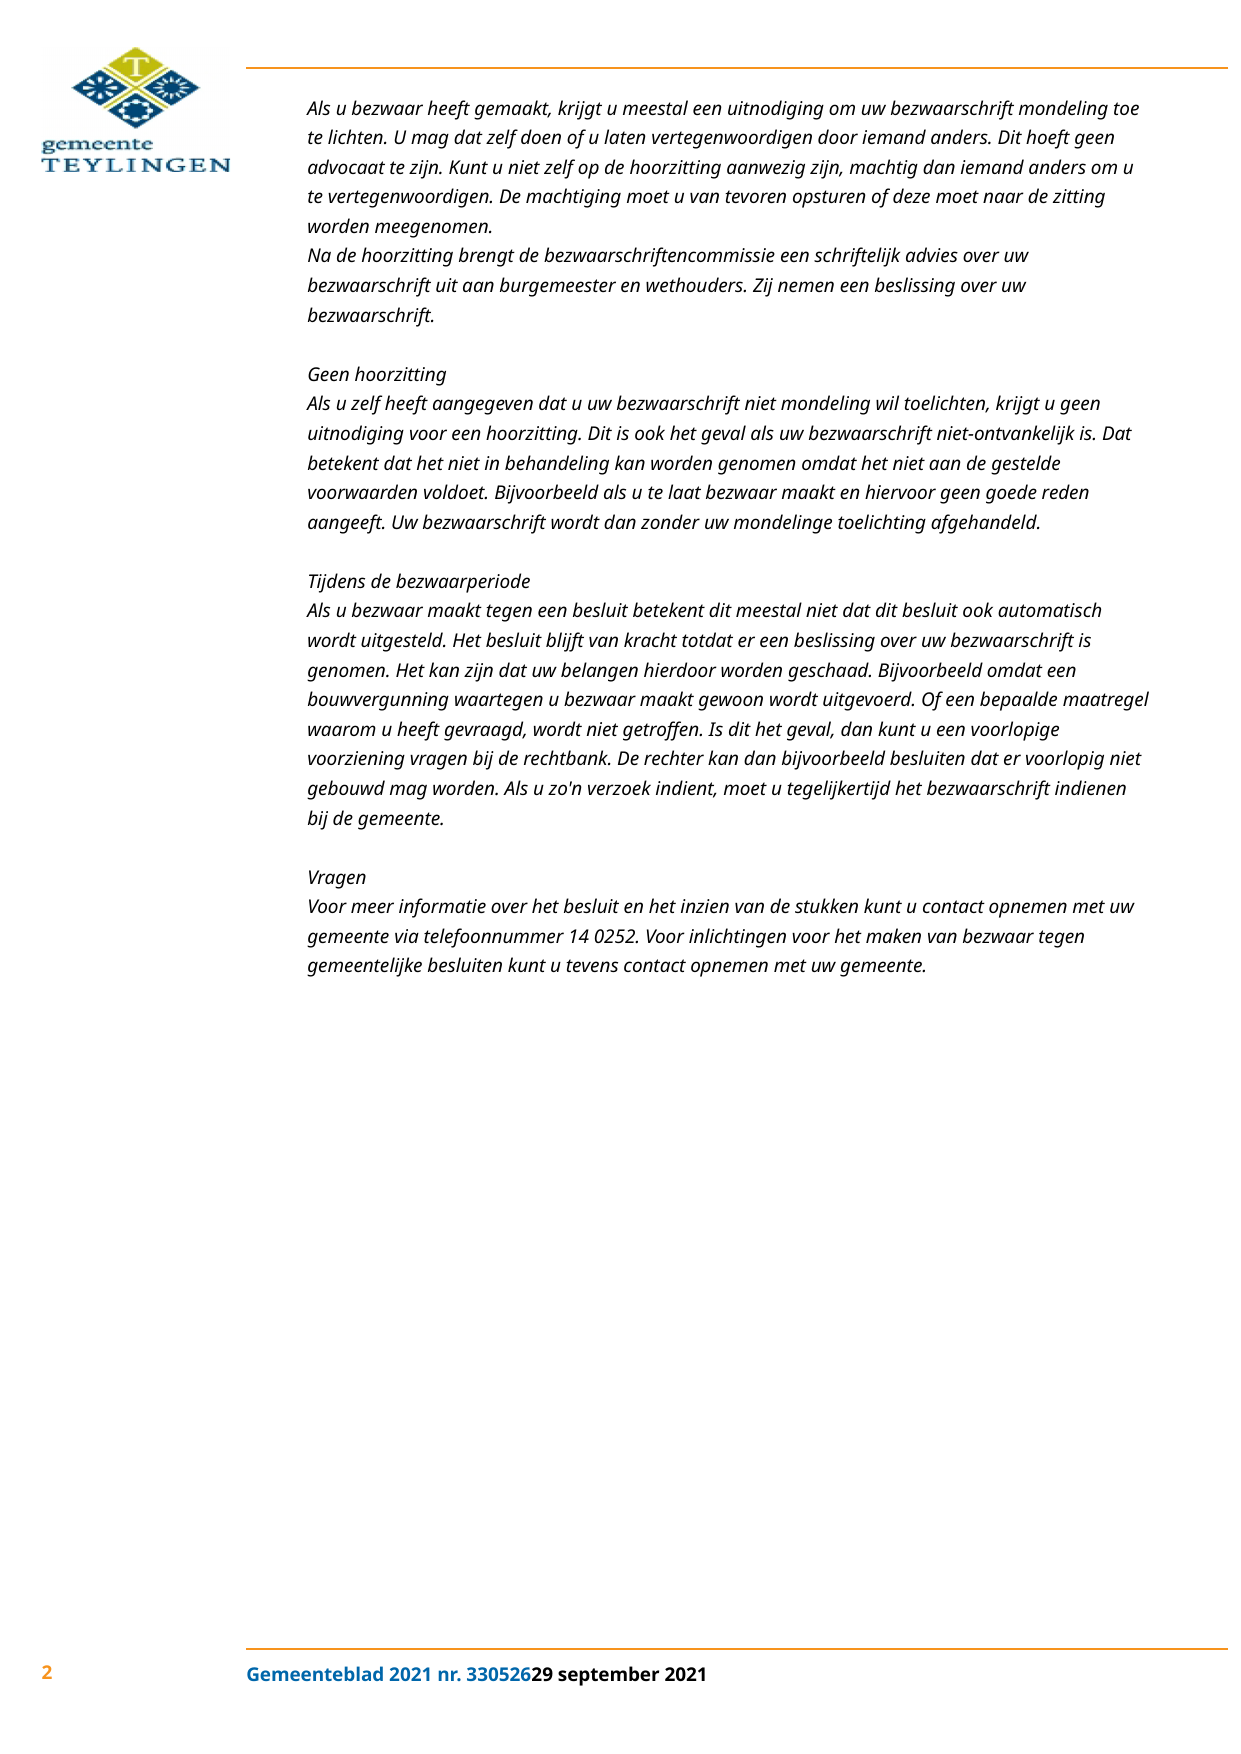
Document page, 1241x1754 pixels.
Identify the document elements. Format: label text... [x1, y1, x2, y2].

list Vragen [248, 864, 1152, 890]
list Als u zelf heeft aangegeven dat u uw bezwaarschrift niet mondeling wil toelichten, krijgt u geen uitnodiging voor een hoorzitting. Dit is ook het geval als uw bezwaarschrift niet-ontvankelijk is. Dat betekent dat het niet in behandeling kan worden genomen omdat het niet aan de gestelde voorwaarden voldoet. Bijvoorbeeld als u te laat bezwaar maakt en hiervoor geen goede reden aangeeft. Uw bezwaarschrift wordt dan zonder uw mondelinge toelichting afgehandeld. [248, 391, 1152, 535]
list Na de hoorzitting brengt de bezwaarschriftencommissie een schriftelijk advies over uw bezwaarschrift uit aan burgemeester en wethouders. Zij nemen een beslissing over uw bezwaarschrift. [248, 243, 1152, 328]
list Geen hoorzitting [248, 361, 1152, 387]
list Voor meer informatie over het besluit en het inzien van de stukken kunt u contact opnemen met uw gemeente via telefoonnummer 14 0252. Voor inlichtingen voor het maken van bezwaar tegen gemeentelijke besluiten kunt u tevens contact opnemen met uw gemeente. [248, 893, 1152, 978]
picture [41, 47, 231, 172]
list Als u bezwaar heeft gemaakt, krijgt u meestal een uitnodiging om uw bezwaarschrift mondeling toe te lichten. U mag dat zelf doen of u laten vertegenwoordigen door iemand anders. Dit hoeft geen advocaat te zijn. Kunt u niet zelf op de hoorzitting aanwezig zijn, machtig dan iemand anders om u te vertegenwoordigen. De machtiging moet u van tevoren opsturen of deze moet naar de zitting worden meegenomen. [248, 95, 1152, 239]
list Tijdens de bezwaarperiode [248, 568, 1152, 594]
list Als u bezwaar maakt tegen een besluit betekent dit meestal niet dat dit besluit ook automatisch wordt uitgesteld. Het besluit blijft van kracht totdat er een beslissing over uw bezwaarschrift is genomen. Het kan zijn dat uw belangen hierdoor worden geschaad. Bijvoorbeeld omdat een bouwvergunning waartegen u bezwaar maakt gewoon wordt uitgevoerd. Of een bepaalde maatregel waarom u heeft gevraagd, wordt niet getroffen. Is dit het geval, dan kunt u een voorlopige voorziening vragen bij de rechtbank. De rechter kan dan bijvoorbeeld besluiten dat er voorlopig niet gebouwd mag worden. Als u zo'n verzoek indient, moet u tegelijkertijd het bezwaarschrift indienen bij de gemeente. [248, 598, 1152, 831]
